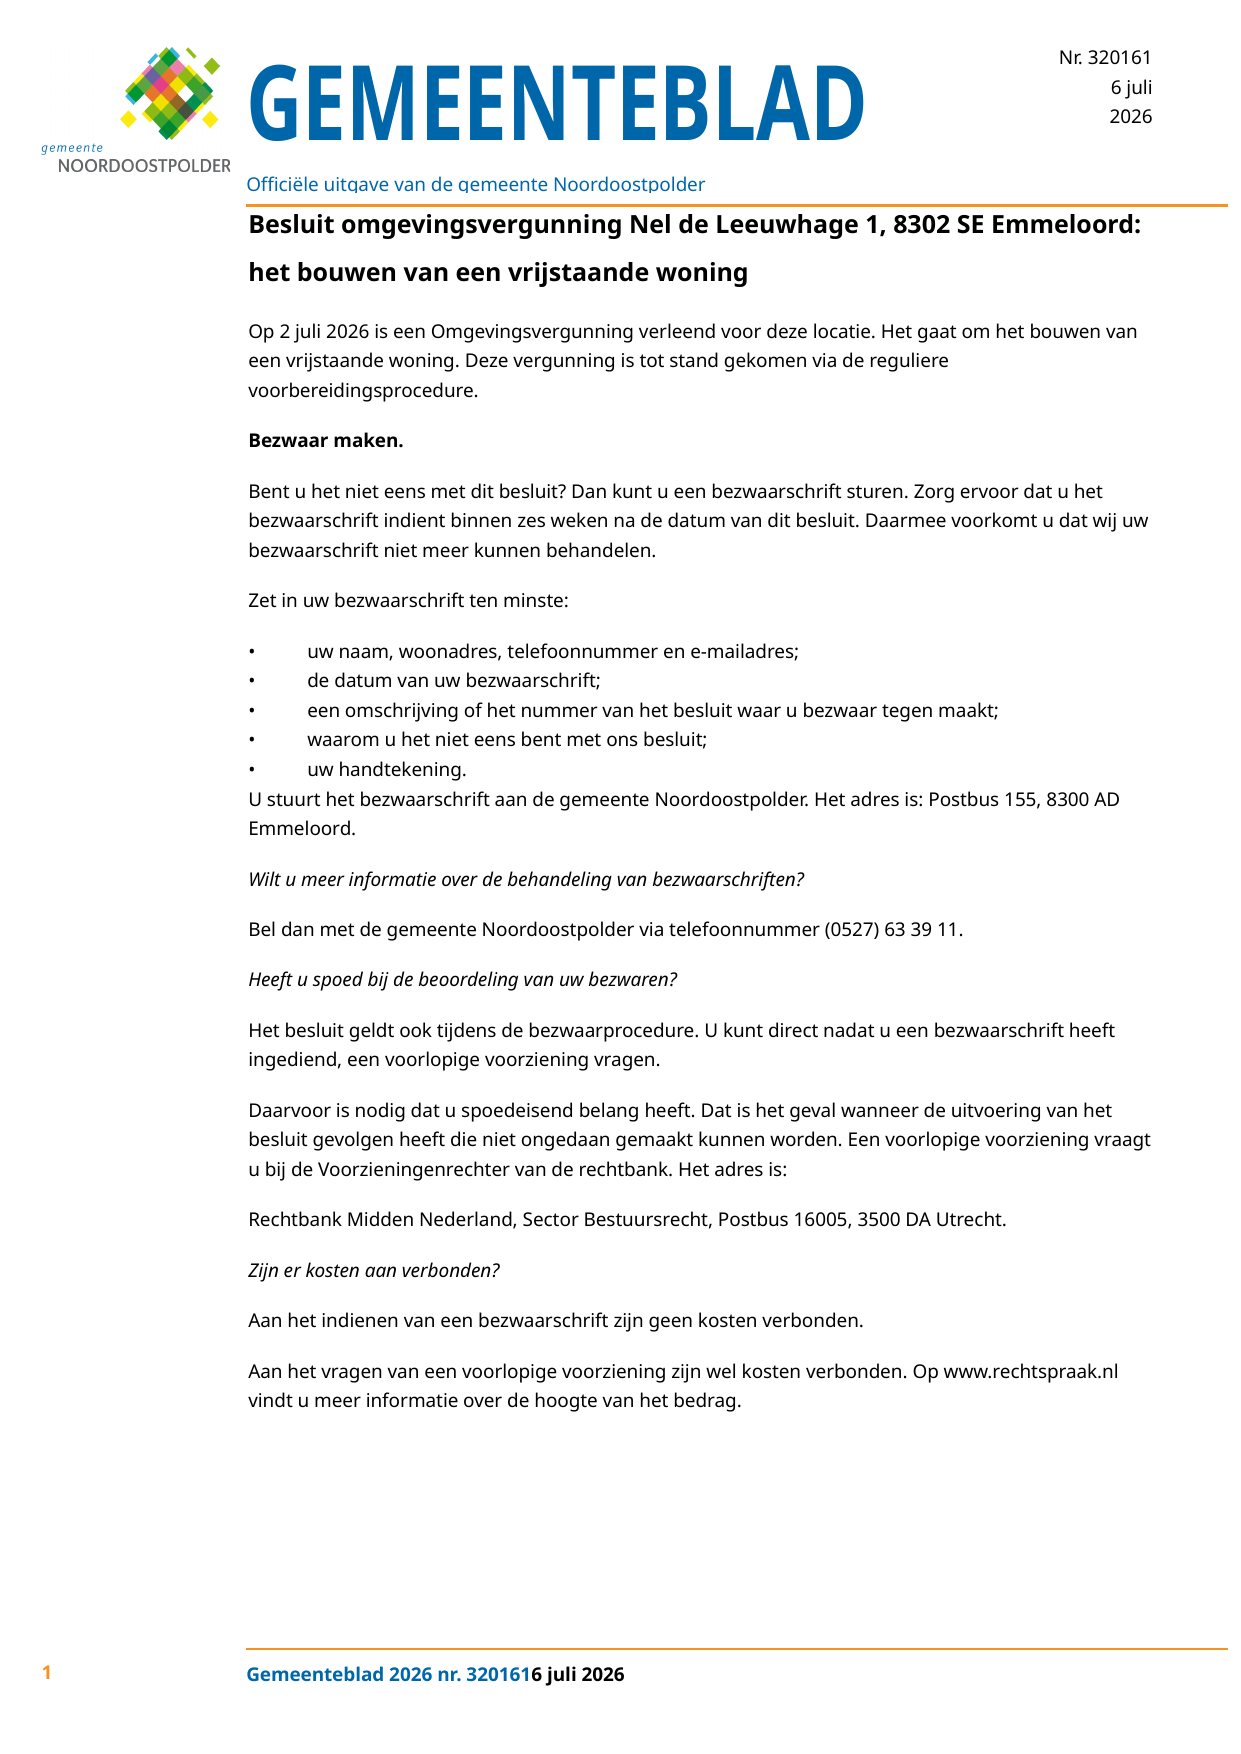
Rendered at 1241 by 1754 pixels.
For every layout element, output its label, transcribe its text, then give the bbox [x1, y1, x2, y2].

text Bel dan met de gemeente Noordoostpolder via telefoonnummer (0527) 63 39 11. [248, 916, 1152, 942]
text Heeft u spoed bij de beoordeling van uw bezwaren? [248, 967, 1152, 992]
list waarom u het niet eens bent met ons besluit; [248, 727, 1152, 752]
text Aan het indienen van een bezwaarschrift zijn geen kosten verbonden. [248, 1307, 1152, 1333]
text Aan het vragen van een voorlopige voorziening zijn wel kosten verbonden. Op www.rechtspraak.nl vindt u meer informatie over de hoogte van het bedrag. [248, 1358, 1152, 1413]
text Bent u het niet eens met dit besluit? Dan kunt u een bezwaarschrift sturen. Zorg ervoor dat u het bezwaarschrift indient binnen zes weken na de datum van dit besluit. Daarmee voorkomt u dat wij uw bezwaarschrift niet meer kunnen behandelen. [248, 478, 1152, 563]
text Zet in uw bezwaarschrift ten minste: [248, 587, 1152, 613]
list een omschrijving of het nummer van het besluit waar u bezwaar tegen maakt; [248, 697, 1152, 723]
text Zijn er kosten aan verbonden? [248, 1257, 1152, 1283]
text Rechtbank Midden Nederland, Sector Bestuursrecht, Postbus 16005, 3500 DA Utrecht. [248, 1207, 1152, 1232]
picture [41, 47, 231, 172]
list uw handtekening. [248, 756, 1152, 782]
text Wilt u meer informatie over de behandeling van bezwaarschriften? [248, 866, 1152, 892]
text Besluit omgevingsvergunning Nel de Leeuwhage 1, 8302 SE Emmeloord: het bouwen van een vrijstaande woning [248, 207, 1152, 288]
list de datum van uw bezwaarschrift; [248, 667, 1152, 693]
text Daarvoor is nodig dat u spoedeisend belang heeft. Dat is het geval wanneer de uitvoering van het besluit gevolgen heeft die niet ongedaan gemaakt kunnen worden. Een voorlopige voorziening vraagt u bij de Voorzieningenrechter van de rechtbank. Het adres is: [248, 1097, 1152, 1182]
text U stuurt het bezwaarschrift aan de gemeente Noordoostpolder. Het adres is: Postbus 155, 8300 AD Emmeloord. [248, 786, 1152, 841]
text Bezwaar maken. [248, 427, 1152, 453]
text Op 2 juli 2026 is een Omgevingsvergunning verleend voor deze locatie. Het gaat om het bouwen van een vrijstaande woning. Deze vergunning is tot stand gekomen via de reguliere voorbereidingsprocedure. [248, 318, 1152, 403]
text Het besluit geldt ook tijdens de bezwaarprocedure. U kunt direct nadat u een bezwaarschrift heeft ingediend, een voorlopige voorziening vragen. [248, 1017, 1152, 1072]
list uw naam, woonadres, telefoonnummer en e-mailadres; [248, 638, 1152, 664]
